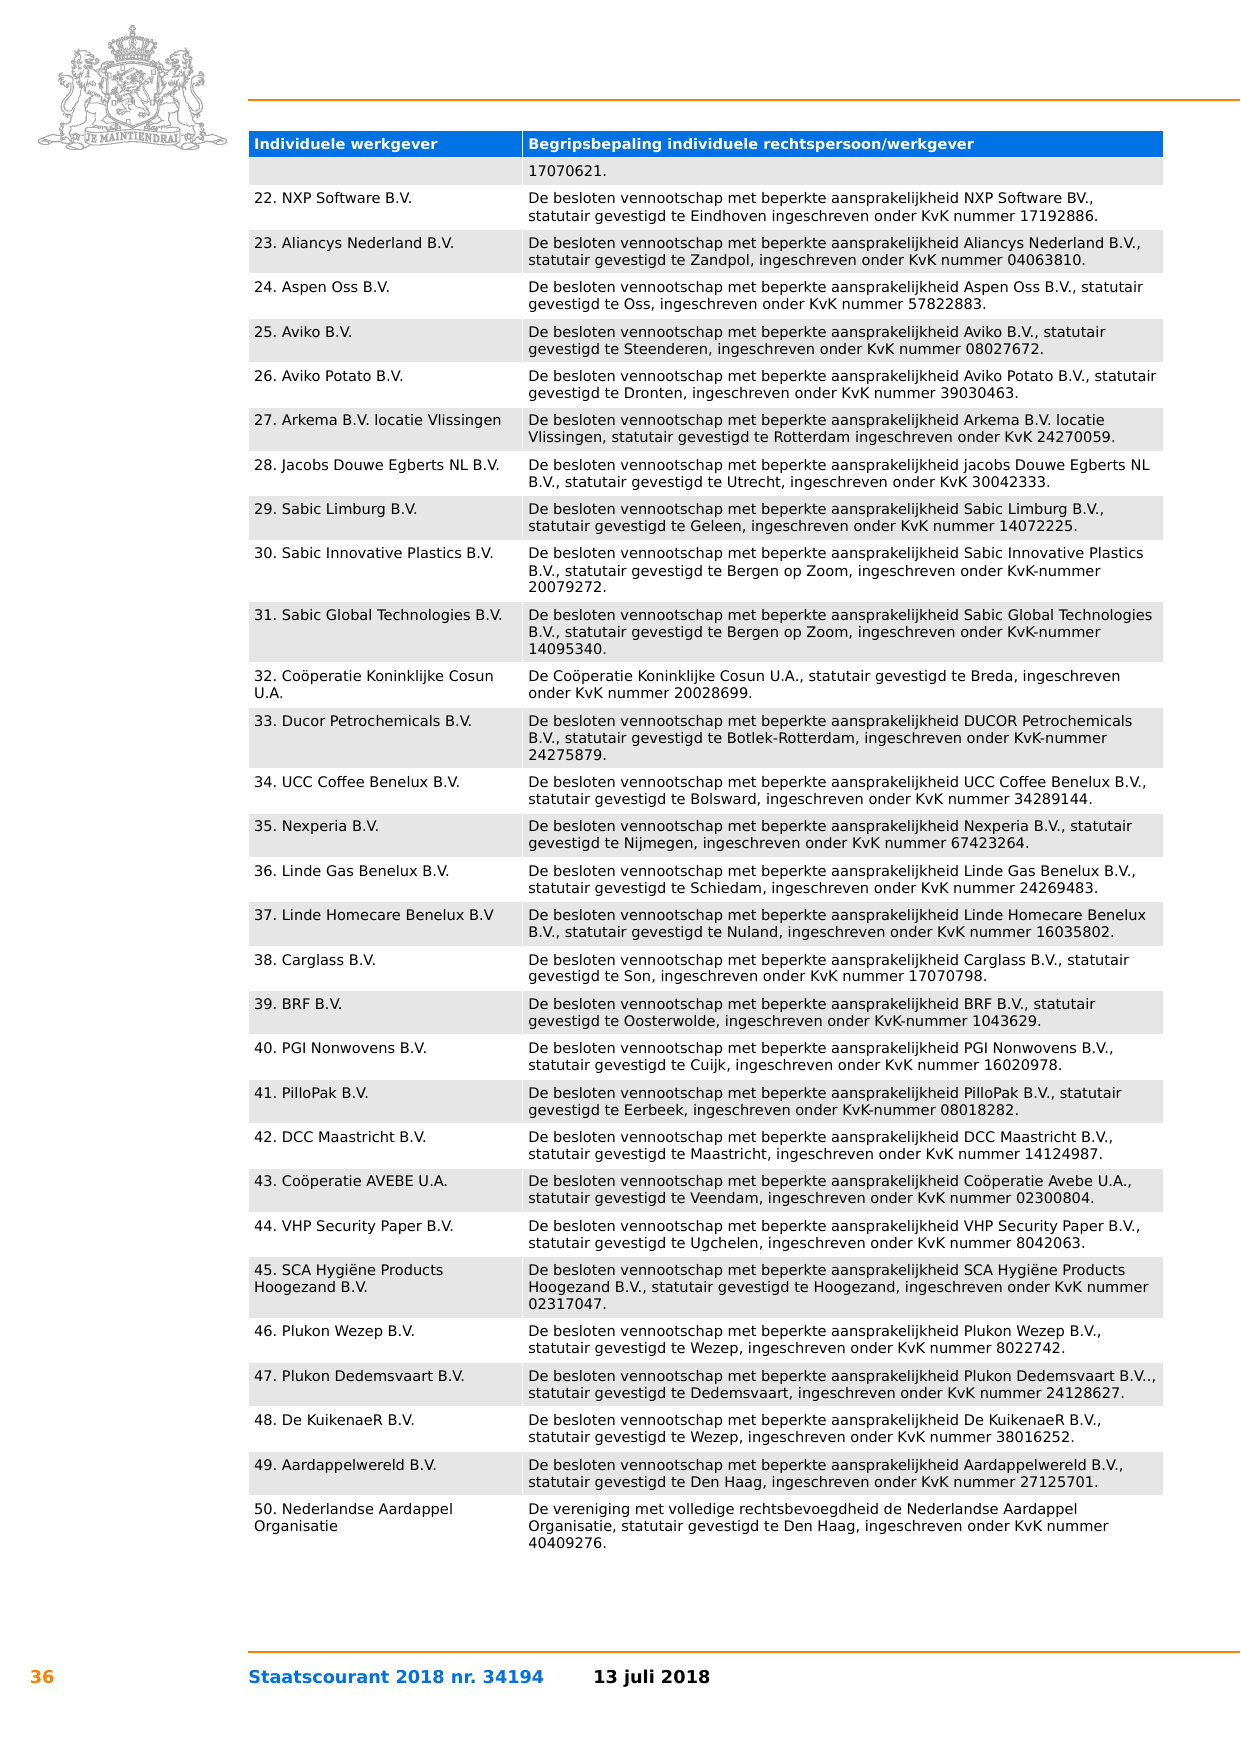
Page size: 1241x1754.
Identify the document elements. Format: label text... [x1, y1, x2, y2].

table_cell 43. Coöperatie AVEBE U.A. [249, 1169, 522, 1212]
table_cell De besloten vennootschap met beperkte aansprakelijkheid Aspen Oss B.V., statutair gevestigd te Oss, ingeschreven onder KvK nummer 57822883. [523, 275, 1163, 318]
table_cell [249, 158, 522, 185]
table_cell De besloten vennootschap met beperkte aansprakelijkheid Sabic Innovative Plastics B.V., statutair gevestigd te Bergen op Zoom, ingeschreven onder KvK-nummer 20079272. [523, 541, 1163, 601]
table_cell 39. BRF B.V. [249, 991, 522, 1034]
table_cell 28. Jacobs Douwe Egberts NL B.V. [249, 452, 522, 495]
table_cell 25. Aviko B.V. [249, 319, 522, 362]
table_cell 35. Nexperia B.V. [249, 814, 522, 857]
table_cell 46. Plukon Wezep B.V. [249, 1319, 522, 1362]
table_cell 40. PGI Nonwovens B.V. [249, 1035, 522, 1079]
table_cell 34. UCC Coffee Benelux B.V. [249, 769, 522, 812]
table_cell 38. Carglass B.V. [249, 947, 522, 990]
table_cell De besloten vennootschap met beperkte aansprakelijkheid VHP Security Paper B.V., statutair gevestigd te Ugchelen, ingeschreven onder KvK nummer 8042063. [523, 1213, 1163, 1256]
table_cell De besloten vennootschap met beperkte aansprakelijkheid Carglass B.V., statutair gevestigd te Son, ingeschreven onder KvK nummer 17070798. [523, 947, 1163, 990]
table_cell De besloten vennootschap met beperkte aansprakelijkheid jacobs Douwe Egberts NL B.V., statutair gevestigd te Utrecht, ingeschreven onder KvK 30042333. [523, 452, 1163, 495]
table_header Individuele werkgever [249, 131, 522, 157]
table_cell De besloten vennootschap met beperkte aansprakelijkheid Plukon Wezep B.V., statutair gevestigd te Wezep, ingeschreven onder KvK nummer 8022742. [523, 1319, 1163, 1362]
table_cell De besloten vennootschap met beperkte aansprakelijkheid Arkema B.V. locatie Vlissingen, statutair gevestigd te Rotterdam ingeschreven onder KvK 24270059. [523, 408, 1163, 451]
table_cell 41. PilloPak B.V. [249, 1080, 522, 1123]
table_cell 32. Coöperatie Koninklijke Cosun U.A. [249, 664, 522, 707]
table_cell De besloten vennootschap met beperkte aansprakelijkheid Aviko B.V., statutair gevestigd te Steenderen, ingeschreven onder KvK nummer 08027672. [523, 319, 1163, 362]
table_cell De besloten vennootschap met beperkte aansprakelijkheid BRF B.V., statutair gevestigd te Oosterwolde, ingeschreven onder KvK-nummer 1043629. [523, 991, 1163, 1034]
table_cell De Coöperatie Koninklijke Cosun U.A., statutair gevestigd te Breda, ingeschreven onder KvK nummer 20028699. [523, 664, 1163, 707]
table_cell 48. De KuikenaeR B.V. [249, 1408, 522, 1451]
table_cell 29. Sabic Limburg B.V. [249, 496, 522, 540]
table_cell 24. Aspen Oss B.V. [249, 275, 522, 318]
table_cell De besloten vennootschap met beperkte aansprakelijkheid Sabic Global Technologies B.V., statutair gevestigd te Bergen op Zoom, ingeschreven onder KvK-nummer 14095340. [523, 602, 1163, 662]
table_cell De besloten vennootschap met beperkte aansprakelijkheid Sabic Limburg B.V., statutair gevestigd te Geleen, ingeschreven onder KvK nummer 14072225. [523, 496, 1163, 540]
table_cell De besloten vennootschap met beperkte aansprakelijkheid Coöperatie Avebe U.A., statutair gevestigd te Veendam, ingeschreven onder KvK nummer 02300804. [523, 1169, 1163, 1212]
table_cell 45. SCA Hygiëne Products Hoogezand B.V. [249, 1257, 522, 1318]
table_cell 27. Arkema B.V. locatie Vlissingen [249, 408, 522, 451]
table_cell De besloten vennootschap met beperkte aansprakelijkheid SCA Hygiëne Products Hoogezand B.V., statutair gevestigd te Hoogezand, ingeschreven onder KvK nummer 02317047. [523, 1257, 1163, 1318]
table_cell 23. Aliancys Nederland B.V. [249, 230, 522, 273]
table_cell De besloten vennootschap met beperkte aansprakelijkheid NXP Software BV., statutair gevestigd te Eindhoven ingeschreven onder KvK nummer 17192886. [523, 186, 1163, 229]
table_cell De besloten vennootschap met beperkte aansprakelijkheid Aardappelwereld B.V., statutair gevestigd te Den Haag, ingeschreven onder KvK nummer 27125701. [523, 1452, 1163, 1495]
table_cell 31. Sabic Global Technologies B.V. [249, 602, 522, 662]
table_header Begripsbepaling individuele rechtspersoon/werkgever [523, 131, 1163, 157]
table_cell 37. Linde Homecare Benelux B.V [249, 902, 522, 946]
table_cell 22. NXP Software B.V. [249, 186, 522, 229]
table_cell 36. Linde Gas Benelux B.V. [249, 858, 522, 901]
table_cell De besloten vennootschap met beperkte aansprakelijkheid DCC Maastricht B.V., statutair gevestigd te Maastricht, ingeschreven onder KvK nummer 14124987. [523, 1124, 1163, 1167]
table_cell De besloten vennootschap met beperkte aansprakelijkheid DUCOR Petrochemicals B.V., statutair gevestigd te Botlek-Rotterdam, ingeschreven onder KvK-nummer 24275879. [523, 708, 1163, 768]
table_cell De besloten vennootschap met beperkte aansprakelijkheid PGI Nonwovens B.V., statutair gevestigd te Cuijk, ingeschreven onder KvK nummer 16020978. [523, 1035, 1163, 1079]
table_cell De besloten vennootschap met beperkte aansprakelijkheid Plukon Dedemsvaart B.V.., statutair gevestigd te Dedemsvaart, ingeschreven onder KvK nummer 24128627. [523, 1363, 1163, 1406]
table_cell De besloten vennootschap met beperkte aansprakelijkheid Nexperia B.V., statutair gevestigd te Nijmegen, ingeschreven onder KvK nummer 67423264. [523, 814, 1163, 857]
table_cell 17070621. [523, 158, 1163, 185]
table_cell De besloten vennootschap met beperkte aansprakelijkheid UCC Coffee Benelux B.V., statutair gevestigd te Bolsward, ingeschreven onder KvK nummer 34289144. [523, 769, 1163, 812]
table_cell 42. DCC Maastricht B.V. [249, 1124, 522, 1167]
table_cell De vereniging met volledige rechtsbevoegdheid de Nederlandse Aardappel Organisatie, statutair gevestigd te Den Haag, ingeschreven onder KvK nummer 40409276. [523, 1496, 1163, 1556]
table_cell 47. Plukon Dedemsvaart B.V. [249, 1363, 522, 1406]
table_cell De besloten vennootschap met beperkte aansprakelijkheid De KuikenaeR B.V., statutair gevestigd te Wezep, ingeschreven onder KvK nummer 38016252. [523, 1408, 1163, 1451]
table_cell De besloten vennootschap met beperkte aansprakelijkheid Aliancys Nederland B.V., statutair gevestigd te Zandpol, ingeschreven onder KvK nummer 04063810. [523, 230, 1163, 273]
table_cell De besloten vennootschap met beperkte aansprakelijkheid Aviko Potato B.V., statutair gevestigd te Dronten, ingeschreven onder KvK nummer 39030463. [523, 363, 1163, 407]
picture [38, 25, 227, 150]
table_cell De besloten vennootschap met beperkte aansprakelijkheid Linde Gas Benelux B.V., statutair gevestigd te Schiedam, ingeschreven onder KvK nummer 24269483. [523, 858, 1163, 901]
table_cell 26. Aviko Potato B.V. [249, 363, 522, 407]
table_cell De besloten vennootschap met beperkte aansprakelijkheid Linde Homecare Benelux B.V., statutair gevestigd te Nuland, ingeschreven onder KvK nummer 16035802. [523, 902, 1163, 946]
table_cell 49. Aardappelwereld B.V. [249, 1452, 522, 1495]
table_cell 30. Sabic Innovative Plastics B.V. [249, 541, 522, 601]
table_cell 50. Nederlandse Aardappel Organisatie [249, 1496, 522, 1556]
table_cell De besloten vennootschap met beperkte aansprakelijkheid PilloPak B.V., statutair gevestigd te Eerbeek, ingeschreven onder KvK-nummer 08018282. [523, 1080, 1163, 1123]
table_cell 33. Ducor Petrochemicals B.V. [249, 708, 522, 768]
table_cell 44. VHP Security Paper B.V. [249, 1213, 522, 1256]
